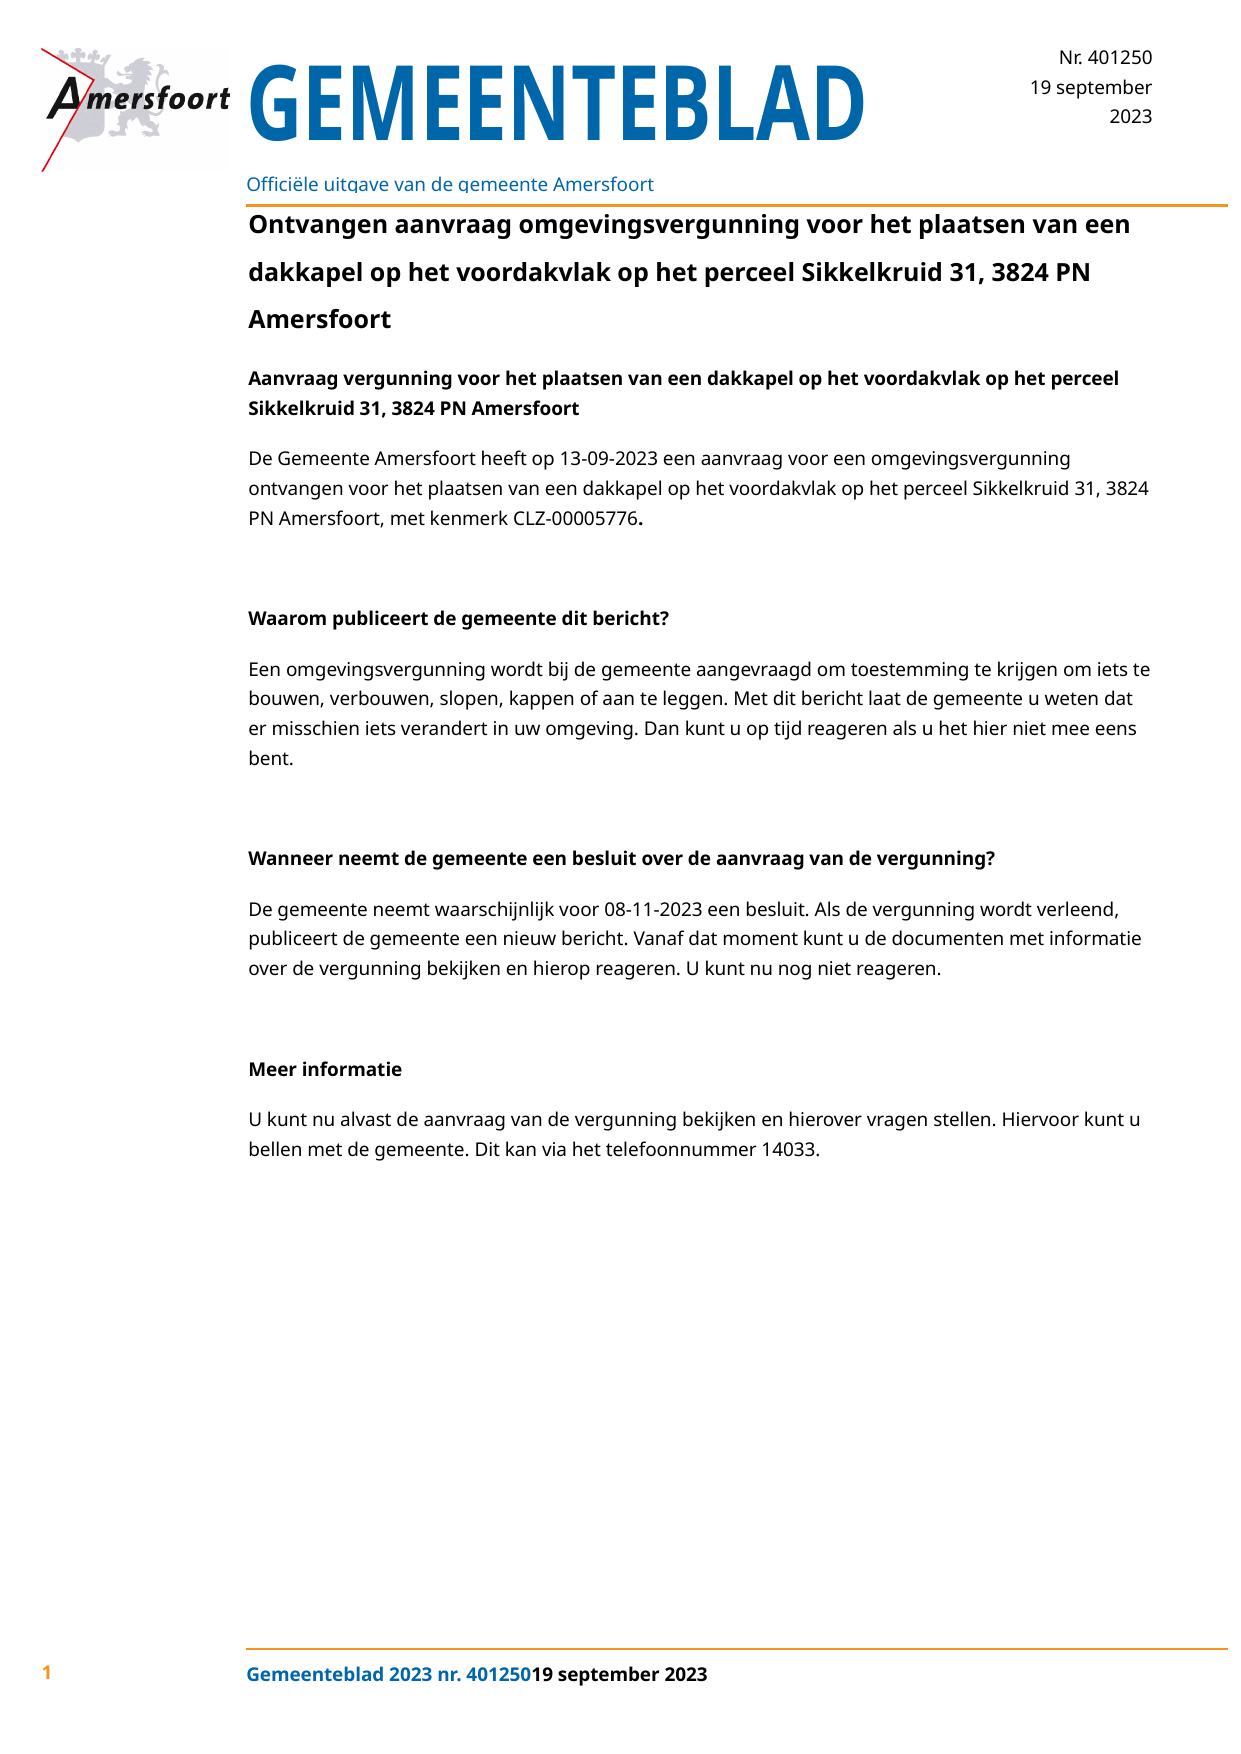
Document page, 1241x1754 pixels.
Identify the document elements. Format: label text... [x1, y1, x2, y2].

text U kunt nu alvast de aanvraag van de vergunning bekijken en hierover vragen stellen. Hiervoor kunt u bellen met de gemeente. Dit kan via het telefoonnummer 14033. [248, 1106, 1152, 1162]
text Een omgevingsvergunning wordt bij de gemeente aangevraagd om toestemming te krijgen om iets te bouwen, verbouwen, slopen, kappen of aan te leggen. Met dit bericht laat de gemeente u weten dat er misschien iets verandert in uw omgeving. Dan kunt u op tijd reageren als u het hier niet mee eens bent. [248, 656, 1152, 770]
text Waarom publiceert de gemeente dit bericht? [248, 606, 1152, 631]
text De gemeente neemt waarschijnlijk voor 08-11-2023 een besluit. Als de vergunning wordt verleend, publiceert de gemeente een nieuw bericht. Vanaf dat moment kunt u de documenten met informatie over de vergunning bekijken en hierop reageren. U kunt nu nog niet reageren. [248, 896, 1152, 981]
text Wanneer neemt de gemeente een besluit over de aanvraag van de vergunning? [248, 846, 1152, 871]
text De Gemeente Amersfoort heeft op 13-09-2023 een aanvraag voor een omgevingsvergunning ontvangen voor het plaatsen van een dakkapel op het voordakvlak op het perceel Sikkelkruid 31, 3824 PN Amersfoort, met kenmerk CLZ-00005776. [248, 446, 1152, 530]
text Meer informatie [248, 1056, 1152, 1082]
text Ontvangen aanvraag omgevingsvergunning voor het plaatsen van een dakkapel op het voordakvlak op het perceel Sikkelkruid 31, 3824 PN Amersfoort [248, 207, 1152, 336]
text Aanvraag vergunning voor het plaatsen van een dakkapel op het voordakvlak op het perceel Sikkelkruid 31, 3824 PN Amersfoort [248, 366, 1152, 421]
picture [41, 47, 231, 172]
